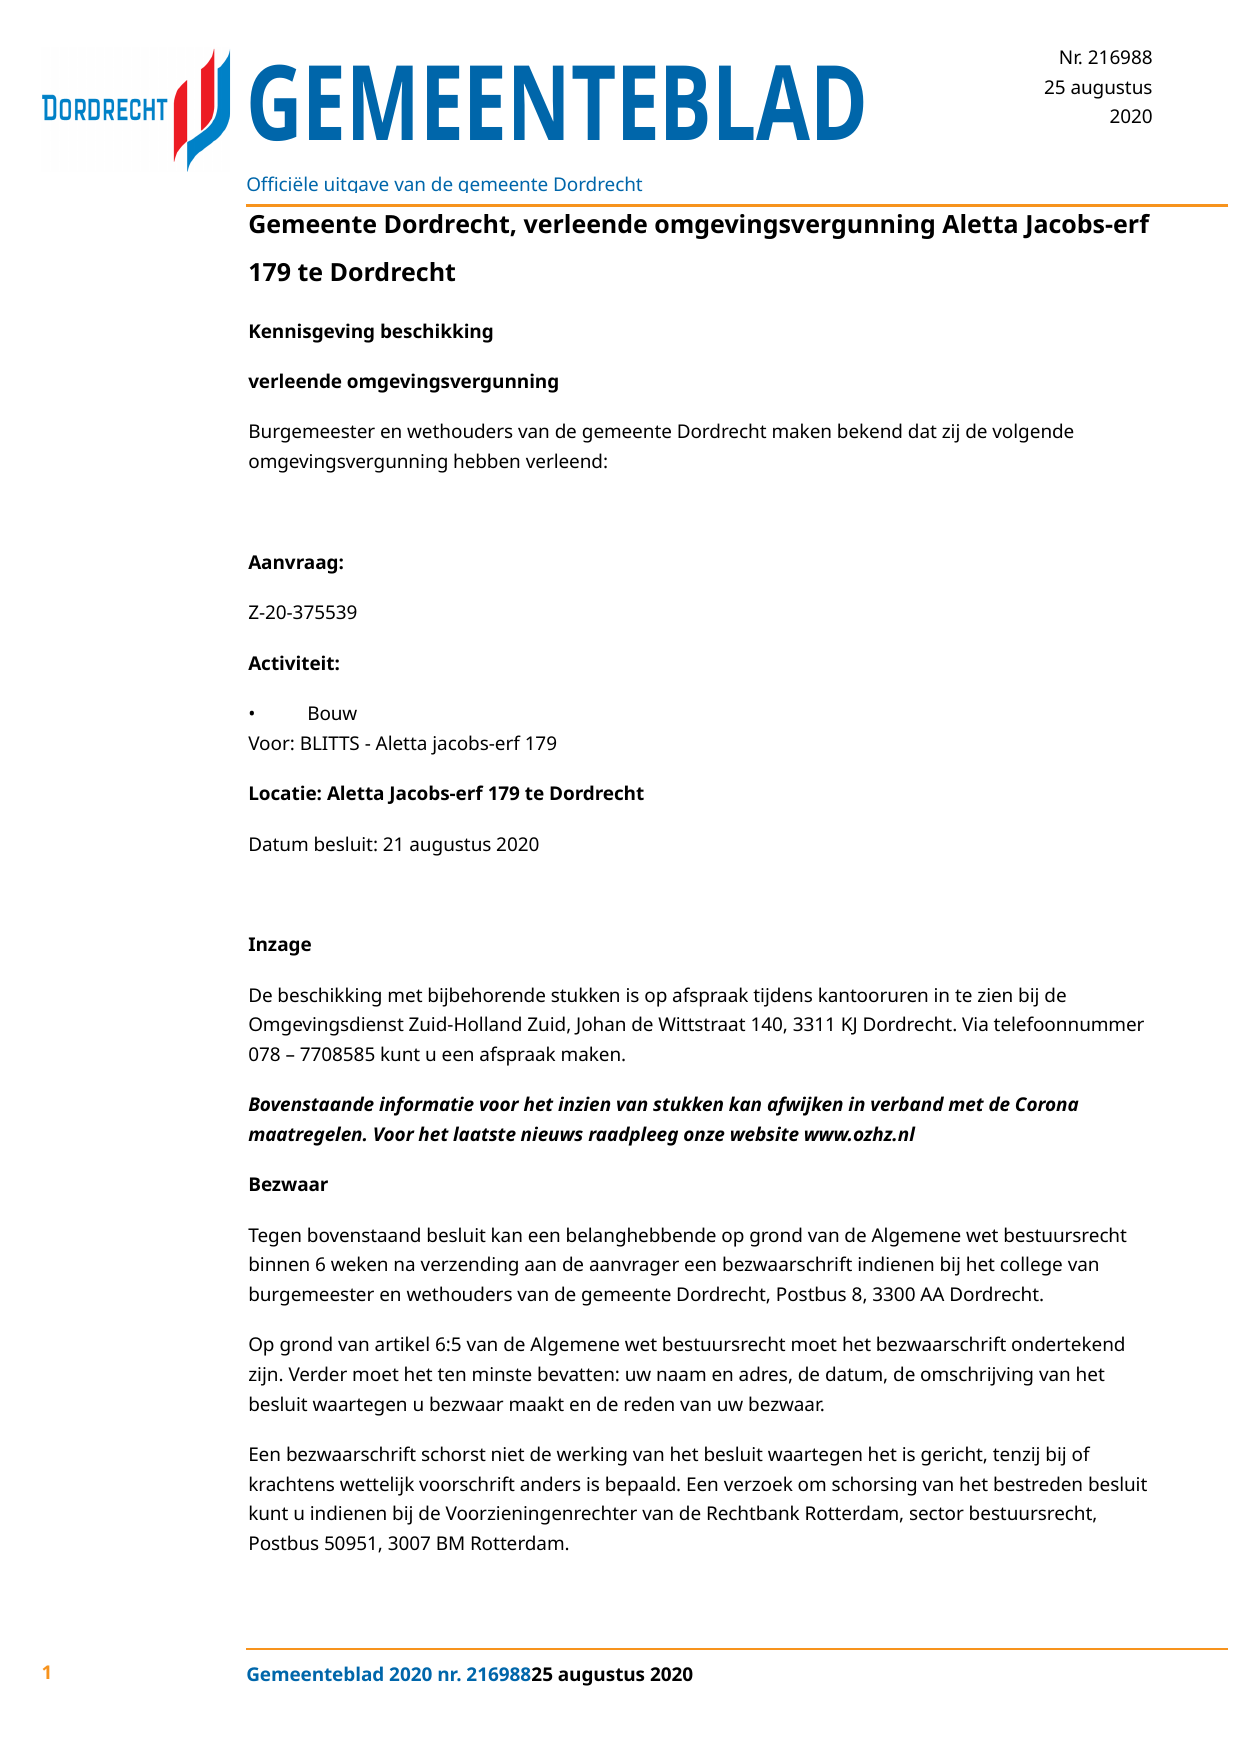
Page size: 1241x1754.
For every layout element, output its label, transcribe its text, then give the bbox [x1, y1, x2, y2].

text De beschikking met bijbehorende stukken is op afspraak tijdens kantooruren in te zien bij de Omgevingsdienst Zuid-Holland Zuid, Johan de Wittstraat 140, 3311 KJ Dordrecht. Via telefoonnummer 078 – 7708585 kunt u een afspraak maken. [248, 982, 1152, 1067]
text Activiteit: [248, 650, 1152, 676]
text Bezwaar [248, 1172, 1152, 1197]
text Burgemeester en wethouders van de gemeente Dordrecht maken bekend dat zij de volgende omgevingsvergunning hebben verleend: [248, 419, 1152, 474]
text Op grond van artikel 6:5 van de Algemene wet bestuursrecht moet het bezwaarschrift ondertekend zijn. Verder moet het ten minste bevatten: uw naam en adres, de datum, de omschrijving van het besluit waartegen u bezwaar maakt en de reden van uw bezwaar. [248, 1332, 1152, 1417]
text Aanvraag: [248, 549, 1152, 575]
text Inzage [248, 932, 1152, 957]
text Een bezwaarschrift schorst niet de werking van het besluit waartegen het is gericht, tenzij bij of krachtens wettelijk voorschrift anders is bepaald. Een verzoek om schorsing van het bestreden besluit kunt u indienen bij de Voorzieningenrechter van de Rechtbank Rotterdam, sector bestuursrecht, Postbus 50951, 3007 BM Rotterdam. [248, 1441, 1152, 1556]
text Datum besluit: 21 augustus 2020 [248, 831, 1152, 857]
text Tegen bovenstaand besluit kan een belanghebbende op grond van de Algemene wet bestuursrecht binnen 6 weken na verzending aan de aanvrager een bezwaarschrift indienen bij het college van burgemeester en wethouders van de gemeente Dordrecht, Postbus 8, 3300 AA Dordrecht. [248, 1222, 1152, 1307]
text Voor: BLITTS - Aletta jacobs-erf 179 [248, 730, 1152, 756]
text Z-20-375539 [248, 599, 1152, 625]
text Locatie: Aletta Jacobs-erf 179 te Dordrecht [248, 780, 1152, 806]
list Bouw [248, 700, 1152, 726]
text Kennisgeving beschikking [248, 318, 1152, 344]
picture [41, 47, 231, 172]
text Bovenstaande informatie voor het inzien van stukken kan afwijken in verband met de Corona maatregelen. Voor het laatste nieuws raadpleeg onze website www.ozhz.nl [248, 1092, 1152, 1147]
text verleende omgevingsvergunning [248, 368, 1152, 394]
text Gemeente Dordrecht, verleende omgevingsvergunning Aletta Jacobs-erf 179 te Dordrecht [248, 207, 1152, 288]
